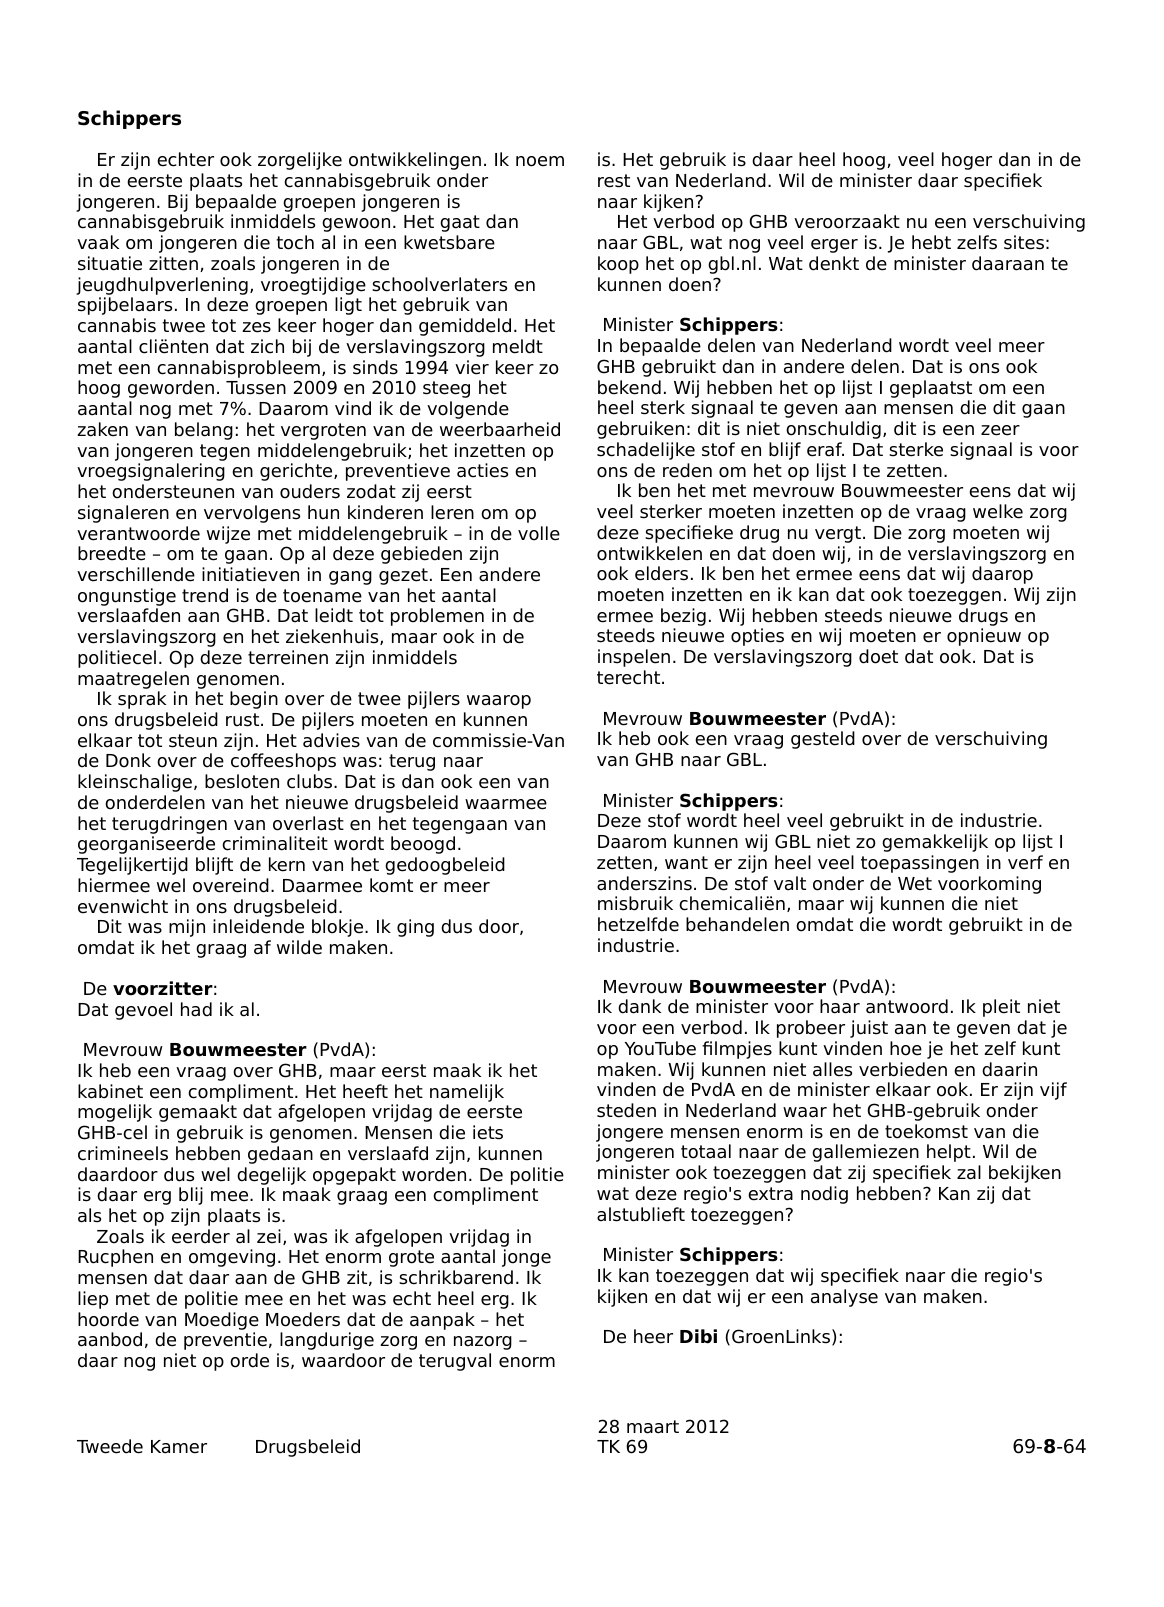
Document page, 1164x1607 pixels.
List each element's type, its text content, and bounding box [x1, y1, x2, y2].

text Er zijn echter ook zorgelijke ontwikkelingen. Ik noem in de eerste plaats het cannabisgebruik onder jongeren. Bij bepaalde groepen jongeren is cannabisgebruik inmiddels gewoon. Het gaat dan vaak om jongeren die toch al in een kwetsbare situatie zitten, zoals jongeren in de jeugdhulpverlening, vroegtijdige schoolverlaters en spijbelaars. In deze groepen ligt het gebruik van cannabis twee tot zes keer hoger dan gemiddeld. Het aantal cliënten dat zich bij de verslavingszorg meldt met een cannabisprobleem, is sinds 1994 vier keer zo hoog geworden. Tussen 2009 en 2010 steeg het aantal nog met 7%. Daarom vind ik de volgende zaken van belang: het vergroten van de weerbaarheid van jongeren tegen middelengebruik; het inzetten op vroegsignalering en gerichte, preventieve acties en het ondersteunen van ouders zodat zij eerst signaleren en vervolgens hun kinderen leren om op verantwoorde wijze met middelengebruik – in de volle breedte – om te gaan. Op al deze gebieden zijn verschillende initiatieven in gang gezet. Een andere ongunstige trend is de toename van het aantal verslaafden aan GHB. Dat leidt tot problemen in de verslavingszorg en het ziekenhuis, maar ook in de politiecel. Op deze terreinen zijn inmiddels maatregelen genomen. [77, 150, 567, 689]
text Het verbod op GHB veroorzaakt nu een verschuiving naar GBL, wat nog veel erger is. Je hebt zelfs sites: koop het op gbl.nl. Wat denkt de minister daaraan te kunnen doen? [596, 212, 1087, 295]
text Ik sprak in het begin over de twee pijlers waarop ons drugsbeleid rust. De pijlers moeten en kunnen elkaar tot steun zijn. Het advies van de commissie-Van de Donk over de coffeeshops was: terug naar kleinschalige, besloten clubs. Dat is dan ook een van de onderdelen van het nieuwe drugsbeleid waarmee het terugdringen van overlast en het tegengaan van georganiseerde criminaliteit wordt beoogd. Tegelijkertijd blijft de kern van het gedoogbeleid hiermee wel overeind. Daarmee komt er meer evenwicht in ons drugsbeleid. [77, 689, 567, 917]
text Ik heb een vraag over GHB, maar eerst maak ik het kabinet een compliment. Het heeft het namelijk mogelijk gemaakt dat afgelopen vrijdag de eerste GHB-cel in gebruik is genomen. Mensen die iets crimineels hebben gedaan en verslaafd zijn, kunnen daardoor dus wel degelijk opgepakt worden. De politie is daar erg blij mee. Ik maak graag een compliment als het op zijn plaats is. [77, 1061, 567, 1227]
text is. Het gebruik is daar heel hoog, veel hoger dan in de rest van Nederland. Wil de minister daar specifiek naar kijken? [596, 150, 1087, 212]
text De heer Dibi (GroenLinks): [596, 1327, 1087, 1348]
text Minister Schippers: [596, 791, 1087, 811]
text Ik heb ook een vraag gesteld over de verschuiving van GHB naar GBL. [596, 729, 1087, 771]
text Ik dank de minister voor haar antwoord. Ik pleit niet voor een verbod. Ik probeer juist aan te geven dat je op YouTube filmpjes kunt vinden hoe je het zelf kunt maken. Wij kunnen niet alles verbieden en daarin vinden de PvdA en de minister elkaar ook. Er zijn vijf steden in Nederland waar het GHB-gebruik onder jongere mensen enorm is en de toekomst van die jongeren totaal naar de gallemiezen helpt. Wil de minister ook toezeggen dat zij specifiek zal bekijken wat deze regio's extra nodig hebben? Kan zij dat alstublieft toezeggen? [596, 997, 1087, 1225]
text Ik kan toezeggen dat wij specifiek naar die regio's kijken en dat wij er een analyse van maken. [596, 1266, 1087, 1307]
text Mevrouw Bouwmeester (PvdA): [596, 976, 1087, 997]
text In bepaalde delen van Nederland wordt veel meer GHB gebruikt dan in andere delen. Dat is ons ook bekend. Wij hebben het op lijst I geplaatst om een heel sterk signaal te geven aan mensen die dit gaan gebruiken: dit is niet onschuldig, dit is een zeer schadelijke stof en blijf eraf. Dat sterke signaal is voor ons de reden om het op lijst I te zetten. [596, 336, 1087, 481]
text Mevrouw Bouwmeester (PvdA): [596, 708, 1087, 729]
text Minister Schippers: [596, 1245, 1087, 1266]
text De voorzitter: [77, 979, 567, 999]
text Zoals ik eerder al zei, was ik afgelopen vrijdag in Rucphen en omgeving. Het enorm grote aantal jonge mensen dat daar aan de GHB zit, is schrikbarend. Ik liep met de politie mee en het was echt heel erg. Ik hoorde van Moedige Moeders dat de aanpak – het aanbod, de preventie, langdurige zorg en nazorg – daar nog niet op orde is, waardoor de terugval enorm [77, 1227, 567, 1372]
text Ik ben het met mevrouw Bouwmeester eens dat wij veel sterker moeten inzetten op de vraag welke zorg deze specifieke drug nu vergt. Die zorg moeten wij ontwikkelen en dat doen wij, in de verslavingszorg en ook elders. Ik ben het ermee eens dat wij daarop moeten inzetten en ik kan dat ook toezeggen. Wij zijn ermee bezig. Wij hebben steeds nieuwe drugs en steeds nieuwe opties en wij moeten er opnieuw op inspelen. De verslavingszorg doet dat ook. Dat is terecht. [596, 481, 1087, 688]
text Dit was mijn inleidende blokje. Ik ging dus door, omdat ik het graag af wilde maken. [77, 917, 567, 959]
text Mevrouw Bouwmeester (PvdA): [77, 1040, 567, 1061]
text Minister Schippers: [596, 315, 1087, 336]
text Dat gevoel had ik al. [77, 999, 567, 1020]
text Deze stof wordt heel veel gebruikt in de industrie. Daarom kunnen wij GBL niet zo gemakkelijk op lijst I zetten, want er zijn heel veel toepassingen in verf en anderszins. De stof valt onder de Wet voorkoming misbruik chemicaliën, maar wij kunnen die niet hetzelfde behandelen omdat die wordt gebruikt in de industrie. [596, 811, 1087, 956]
